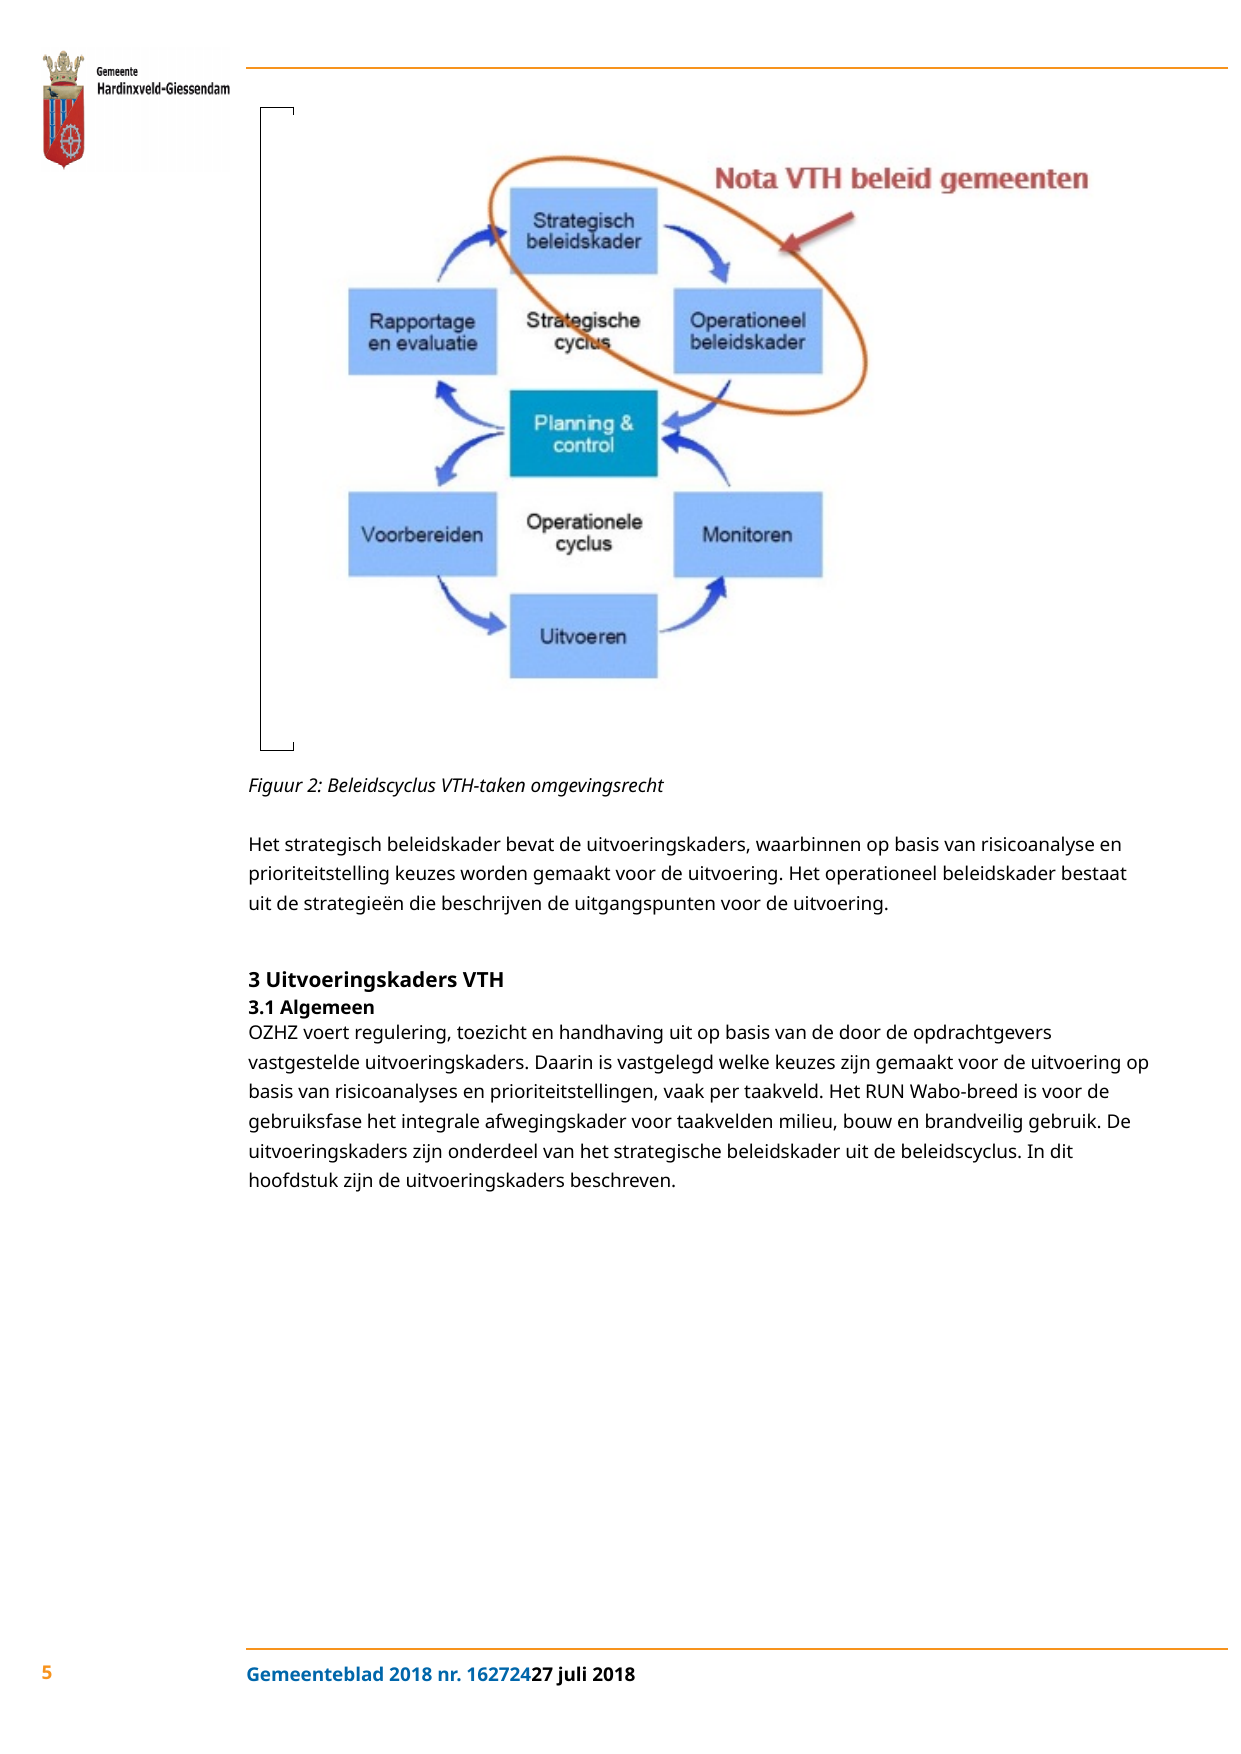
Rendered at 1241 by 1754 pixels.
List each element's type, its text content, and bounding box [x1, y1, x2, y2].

text OZHZ voert regulering, toezicht en handhaving uit op basis van de door de opdrachtgevers vastgestelde uitvoeringskaders. Daarin is vastgelegd welke keuzes zijn gemaakt voor de uitvoering op basis van risicoanalyses en prioriteitstellingen, vaak per taakveld. Het RUN Wabo-breed is voor de gebruiksfase het integrale afwegingskader voor taakvelden milieu, bouw en brandveilig gebruik. De uitvoeringskaders zijn onderdeel van het strategische beleidskader uit de beleidscyclus. In dit hoofdstuk zijn de uitvoeringskaders beschreven. [248, 1019, 1152, 1193]
picture [41, 47, 231, 172]
text Het strategisch beleidskader bevat de uitvoeringskaders, waarbinnen op basis van risicoanalyse en prioriteitstelling keuzes worden gemaakt voor de uitvoering. Het operationeel beleidskader bestaat uit de strategieën die beschrijven de uitgangspunten voor de uitvoering. [248, 831, 1152, 916]
text 3.1 Algemeen [248, 994, 1152, 1019]
text 3 Uitvoeringskaders VTH [248, 965, 1152, 994]
text Figuur 2: Beleidscyclus VTH-taken omgevingsrecht [248, 772, 1152, 798]
picture [268, 115, 1155, 742]
